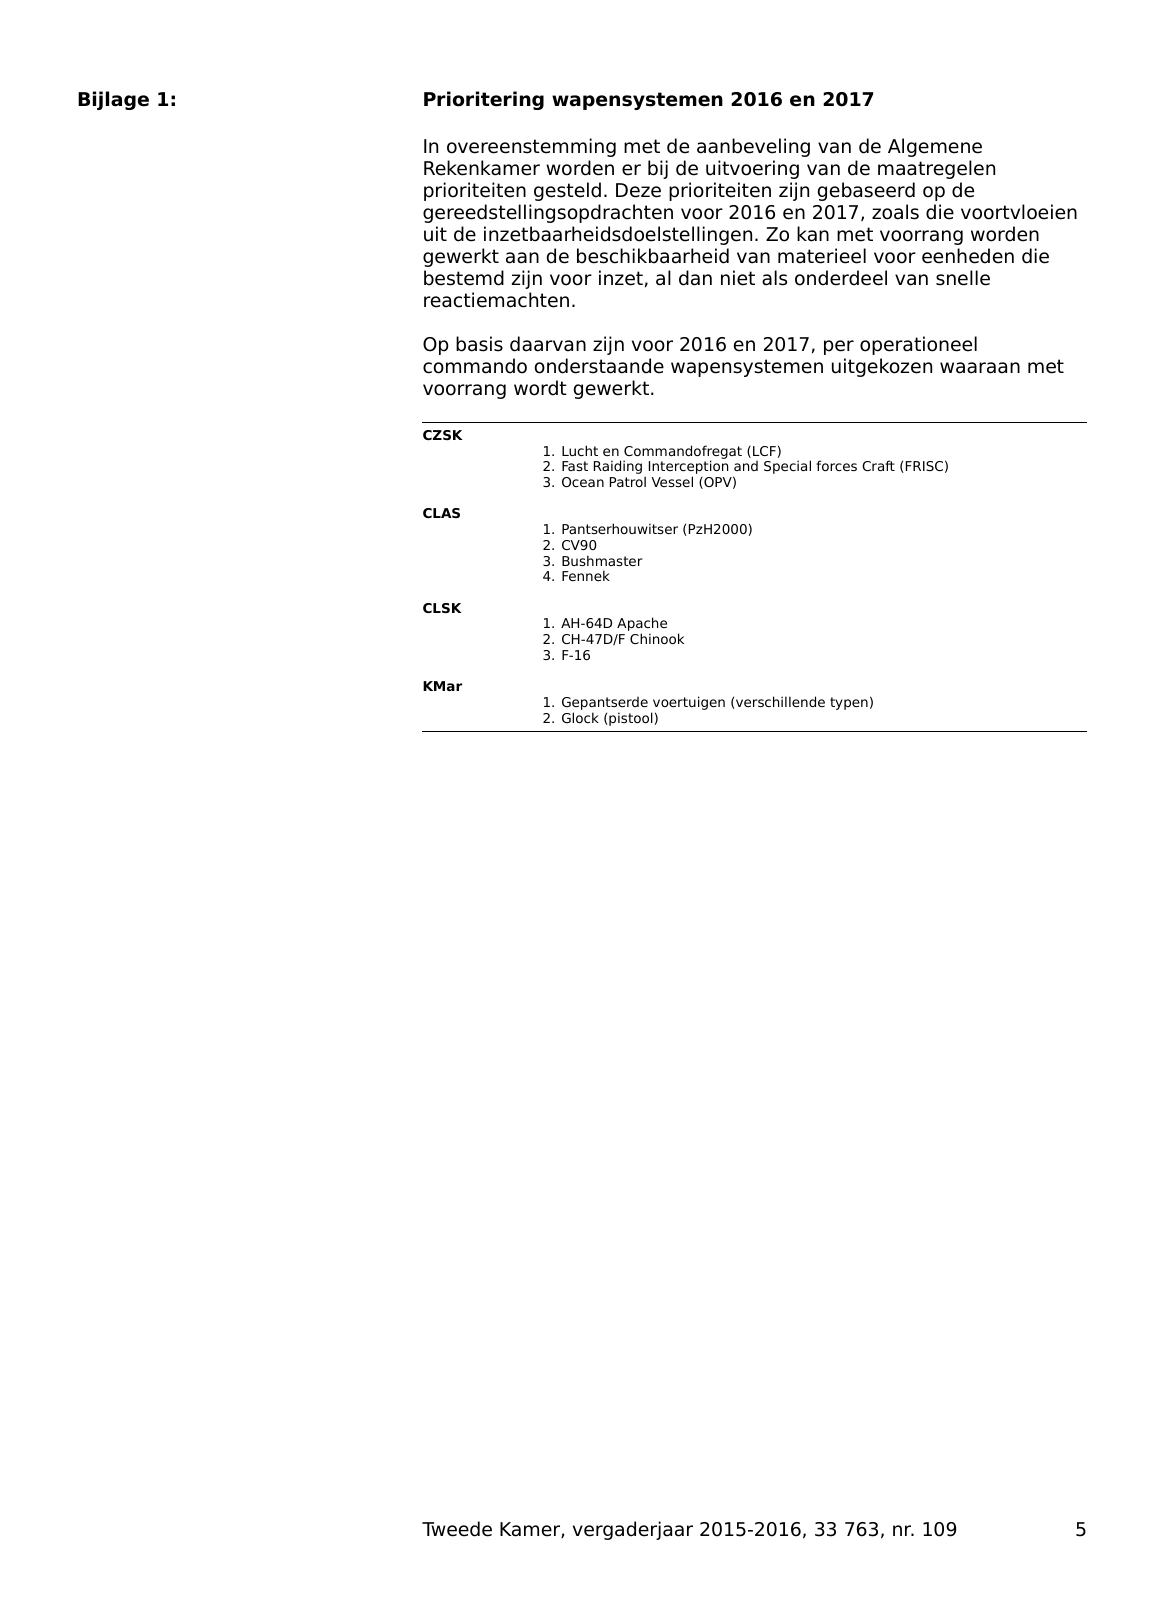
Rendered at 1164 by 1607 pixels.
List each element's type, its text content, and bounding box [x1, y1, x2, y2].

table_cell 2. [422, 711, 555, 731]
table_cell KMar [422, 679, 555, 695]
table_cell [555, 664, 1087, 679]
table_cell Pantserhouwitser (PzH2000) [555, 522, 1087, 538]
table_header CZSK [422, 423, 555, 443]
table_cell 1. [422, 616, 555, 632]
table_cell CV90 [555, 538, 1087, 553]
table_cell [422, 491, 555, 506]
table_cell 2. [422, 632, 555, 648]
table_cell CH-47D/F Chinook [555, 632, 1087, 648]
table_cell Lucht en Commandofregat (LCF) [555, 443, 1087, 459]
table_cell [555, 601, 1087, 616]
table_cell [555, 679, 1087, 695]
table_cell 3. [422, 648, 555, 663]
table_cell CLAS [422, 506, 555, 522]
table_cell AH-64D Apache [555, 616, 1087, 632]
subtitle Bijlage 1: Prioritering wapensystemen 2016 en 2017 [77, 89, 1087, 111]
table_cell 1. [422, 695, 555, 711]
table_cell 3. [422, 554, 555, 569]
table_cell 1. [422, 522, 555, 538]
table_cell Ocean Patrol Vessel (OPV) [555, 475, 1087, 491]
table_cell [555, 491, 1087, 506]
table_cell 2. [422, 538, 555, 553]
table_cell F-16 [555, 648, 1087, 663]
table_cell [555, 585, 1087, 601]
table_cell 3. [422, 475, 555, 491]
table_cell 4. [422, 569, 555, 585]
table_header [555, 423, 1087, 443]
table_cell Gepantserde voertuigen (verschillende typen) [555, 695, 1087, 711]
table_cell [422, 585, 555, 601]
table_cell CLSK [422, 601, 555, 616]
table_cell Fast Raiding Interception and Special forces Craft (FRISC) [555, 459, 1087, 475]
table_cell Fennek [555, 569, 1087, 585]
table_cell 1. [422, 443, 555, 459]
text In overeenstemming met de aanbeveling van de Algemene Rekenkamer worden er bij de uitvoering van de maatregelen prioriteiten gesteld. Deze prioriteiten zijn gebaseerd op de gereedstellingsopdrachten voor 2016 en 2017, zoals die voortvloeien uit de inzetbaarheidsdoelstellingen. Zo kan met voorrang worden gewerkt aan de beschikbaarheid van materieel voor eenheden die bestemd zijn voor inzet, al dan niet als onderdeel van snelle reactiemachten. [422, 136, 1087, 312]
table_cell 2. [422, 459, 555, 475]
table_cell [555, 506, 1087, 522]
table_cell Glock (pistool) [555, 711, 1087, 731]
text Op basis daarvan zijn voor 2016 en 2017, per operationeel commando onderstaande wapensystemen uitgekozen waaraan met voorrang wordt gewerkt. [422, 334, 1087, 400]
table_cell Bushmaster [555, 554, 1087, 569]
table_cell [422, 664, 555, 679]
